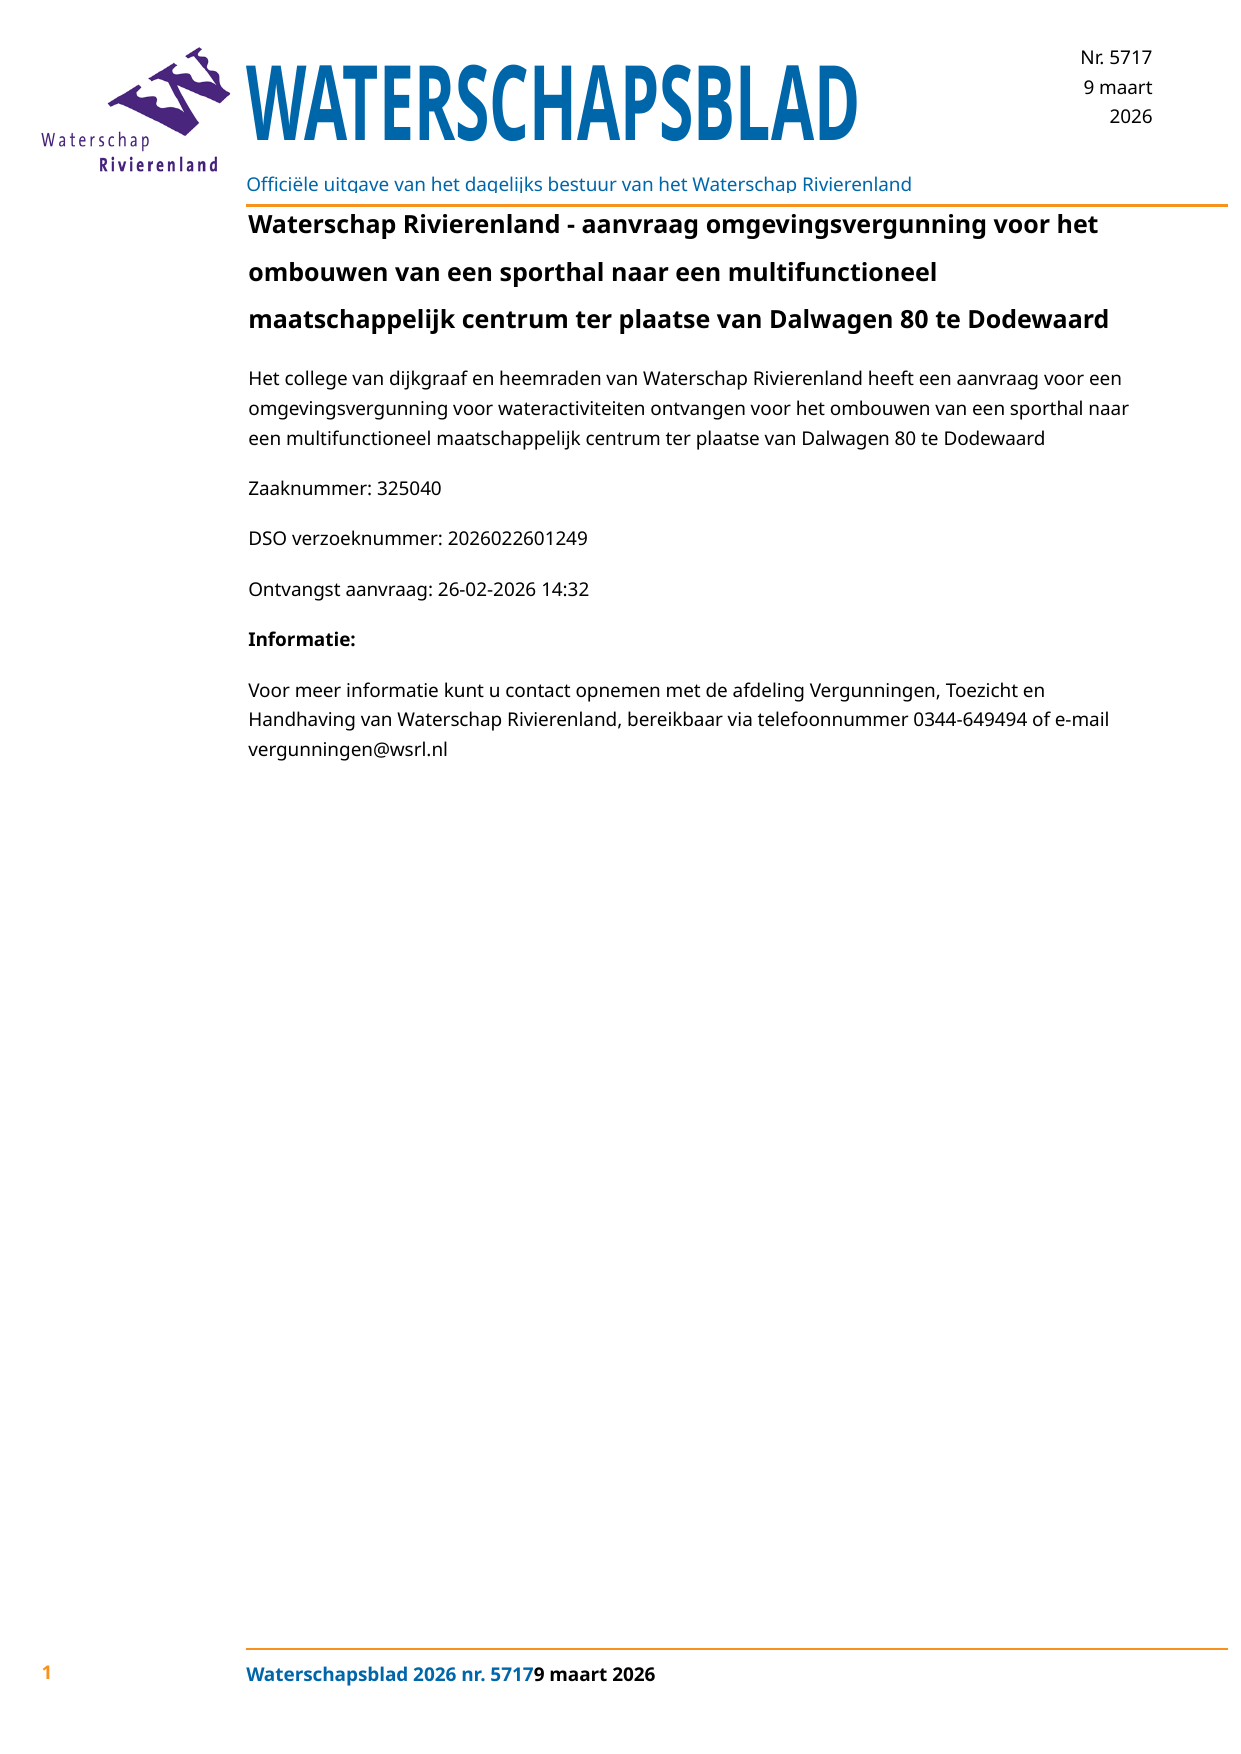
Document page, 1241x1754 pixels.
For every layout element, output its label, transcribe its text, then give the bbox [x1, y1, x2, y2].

text Het college van dijkgraaf en heemraden van Waterschap Rivierenland heeft een aanvraag voor een omgevingsvergunning voor wateractiviteiten ontvangen voor het ombouwen van een sporthal naar een multifunctioneel maatschappelijk centrum ter plaatse van Dalwagen 80 te Dodewaard [248, 366, 1152, 450]
text Zaaknummer: 325040 [248, 475, 1152, 501]
text Ontvangst aanvraag: 26-02-2026 14:32 [248, 576, 1152, 602]
text DSO verzoeknummer: 2026022601249 [248, 526, 1152, 551]
text Informatie: [248, 626, 1152, 652]
text Voor meer informatie kunt u contact opnemen met de afdeling Vergunningen, Toezicht en Handhaving van Waterschap Rivierenland, bereikbaar via telefoonnummer 0344-649494 of e-mail vergunningen@wsrl.nl [248, 677, 1152, 762]
text Waterschap Rivierenland - aanvraag omgevingsvergunning voor het ombouwen van een sporthal naar een multifunctioneel maatschappelijk centrum ter plaatse van Dalwagen 80 te Dodewaard [248, 207, 1152, 336]
picture [41, 47, 231, 172]
